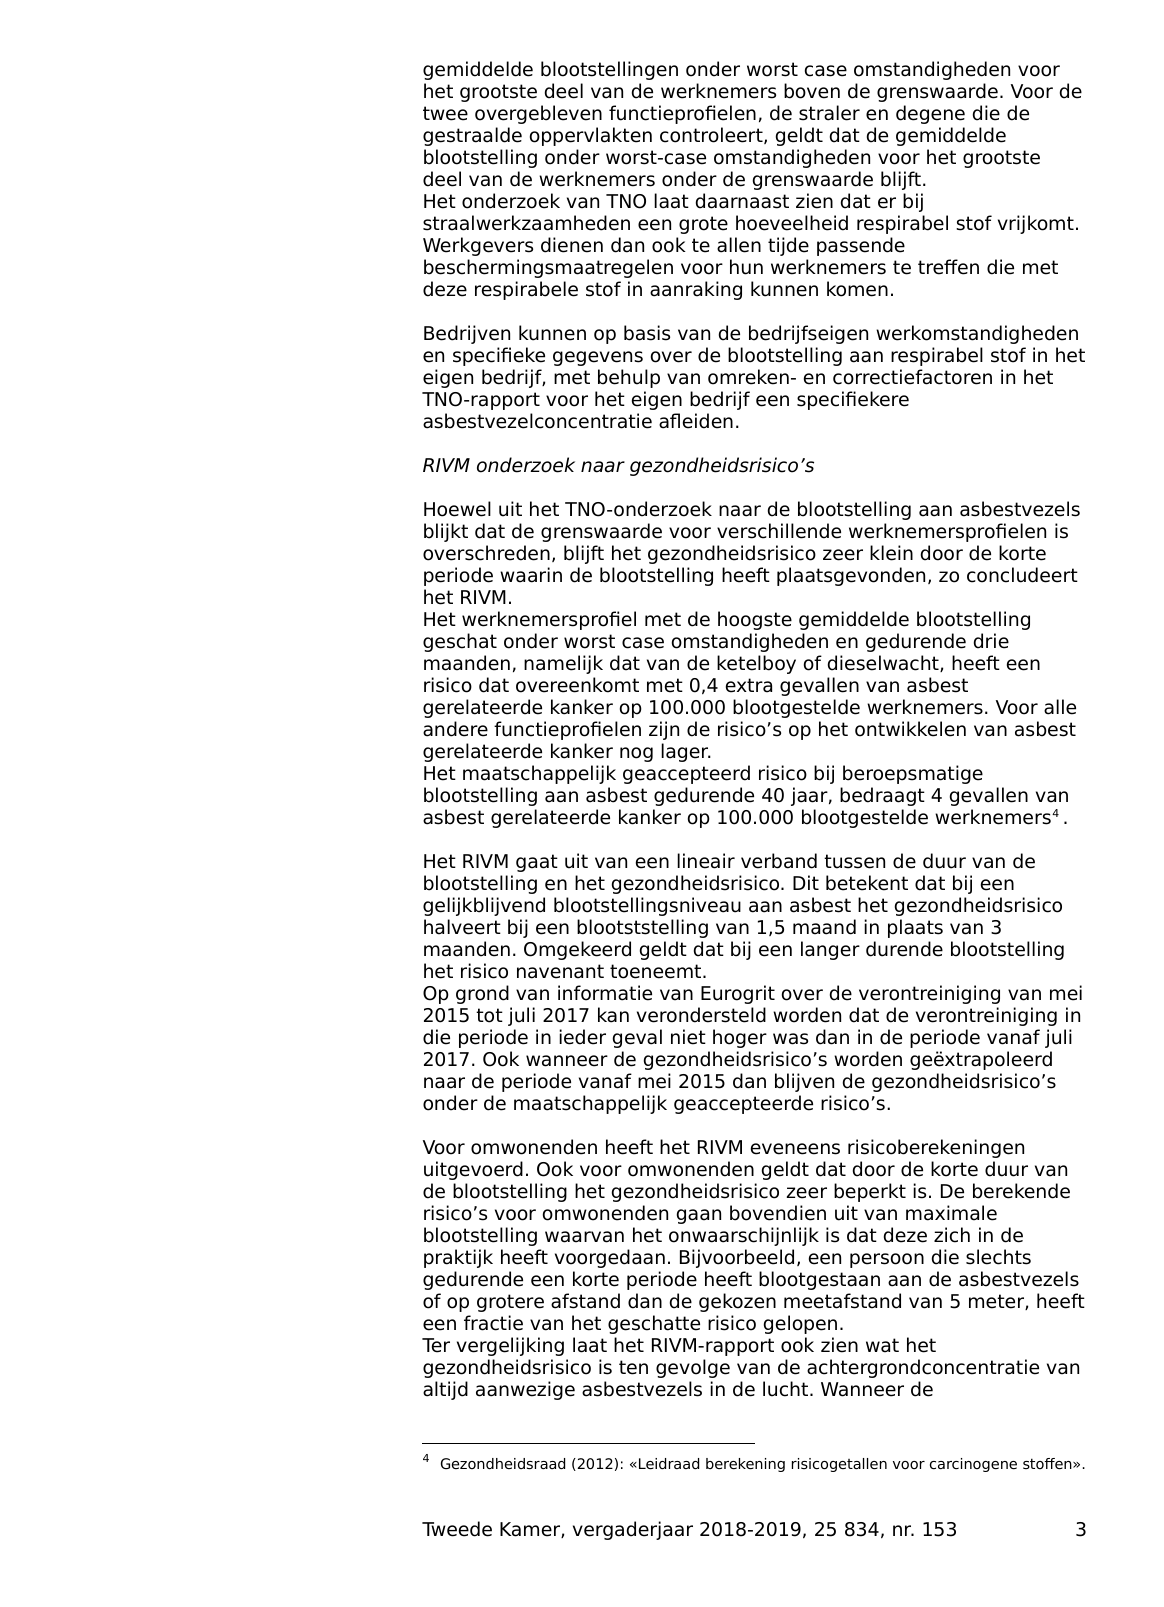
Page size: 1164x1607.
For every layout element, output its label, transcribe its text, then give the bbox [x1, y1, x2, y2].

text Ter vergelijking laat het RIVM-rapport ook zien wat het gezondheidsrisico is ten gevolge van de achtergrondconcentratie van altijd aanwezige asbestvezels in de lucht. Wanneer de [422, 1335, 1087, 1401]
text Voor omwonenden heeft het RIVM eveneens risicoberekeningen uitgevoerd. Ook voor omwonenden geldt dat door de korte duur van de blootstelling het gezondheidsrisico zeer beperkt is. De berekende risico’s voor omwonenden gaan bovendien uit van maximale blootstelling waarvan het onwaarschijnlijk is dat deze zich in de praktijk heeft voorgedaan. Bijvoorbeeld, een persoon die slechts gedurende een korte periode heeft blootgestaan aan de asbestvezels of op grotere afstand dan de gekozen meetafstand van 5 meter, heeft een fractie van het geschatte risico gelopen. [422, 1137, 1087, 1335]
text gemiddelde blootstellingen onder worst case omstandigheden voor het grootste deel van de werknemers boven de grenswaarde. Voor de twee overgebleven functieprofielen, de straler en degene die de gestraalde oppervlakten controleert, geldt dat de gemiddelde blootstelling onder worst-case omstandigheden voor het grootste deel van de werknemers onder de grenswaarde blijft. [422, 59, 1087, 191]
subtitle RIVM onderzoek naar gezondheidsrisico’s [422, 455, 1087, 477]
text Op grond van informatie van Eurogrit over de verontreiniging van mei 2015 tot juli 2017 kan verondersteld worden dat de verontreiniging in die periode in ieder geval niet hoger was dan in de periode vanaf juli 2017. Ook wanneer de gezondheidsrisico’s worden geëxtrapoleerd naar de periode vanaf mei 2015 dan blijven de gezondheidsrisico’s onder de maatschappelijk geaccepteerde risico’s. [422, 983, 1087, 1115]
text Hoewel uit het TNO-onderzoek naar de blootstelling aan asbestvezels blijkt dat de grenswaarde voor verschillende werknemersprofielen is overschreden, blijft het gezondheidsrisico zeer klein door de korte periode waarin de blootstelling heeft plaatsgevonden, zo concludeert het RIVM. [422, 499, 1087, 609]
text Het onderzoek van TNO laat daarnaast zien dat er bij straalwerkzaamheden een grote hoeveelheid respirabel stof vrijkomt. Werkgevers dienen dan ook te allen tijde passende beschermingsmaatregelen voor hun werknemers te treffen die met deze respirabele stof in aanraking kunnen komen. [422, 191, 1087, 301]
text Bedrijven kunnen op basis van de bedrijfseigen werkomstandigheden en specifieke gegevens over de blootstelling aan respirabel stof in het eigen bedrijf, met behulp van omreken- en correctiefactoren in het TNO-rapport voor het eigen bedrijf een specifiekere asbestvezelconcentratie afleiden. [422, 323, 1087, 433]
text Het werknemersprofiel met de hoogste gemiddelde blootstelling geschat onder worst case omstandigheden en gedurende drie maanden, namelijk dat van de ketelboy of dieselwacht, heeft een risico dat overeenkomt met 0,4 extra gevallen van asbest gerelateerde kanker op 100.000 blootgestelde werknemers. Voor alle andere functieprofielen zijn de risico’s op het ontwikkelen van asbest gerelateerde kanker nog lager. [422, 609, 1087, 763]
text Het maatschappelijk geaccepteerd risico bij beroepsmatige blootstelling aan asbest gedurende 40 jaar, bedraagt 4 gevallen van asbest gerelateerde kanker op 100.000 blootgestelde werknemers. [422, 763, 1087, 829]
text Het RIVM gaat uit van een lineair verband tussen de duur van de blootstelling en het gezondheidsrisico. Dit betekent dat bij een gelijkblijvend blootstellingsniveau aan asbest het gezondheidsrisico halveert bij een blootststelling van 1,5 maand in plaats van 3 maanden. Omgekeerd geldt dat bij een langer durende blootstelling het risico navenant toeneemt. [422, 851, 1087, 983]
text Gezondheidsraad (2012): «Leidraad berekening risicogetallen voor carcinogene stoffen». [422, 1452, 1087, 1474]
